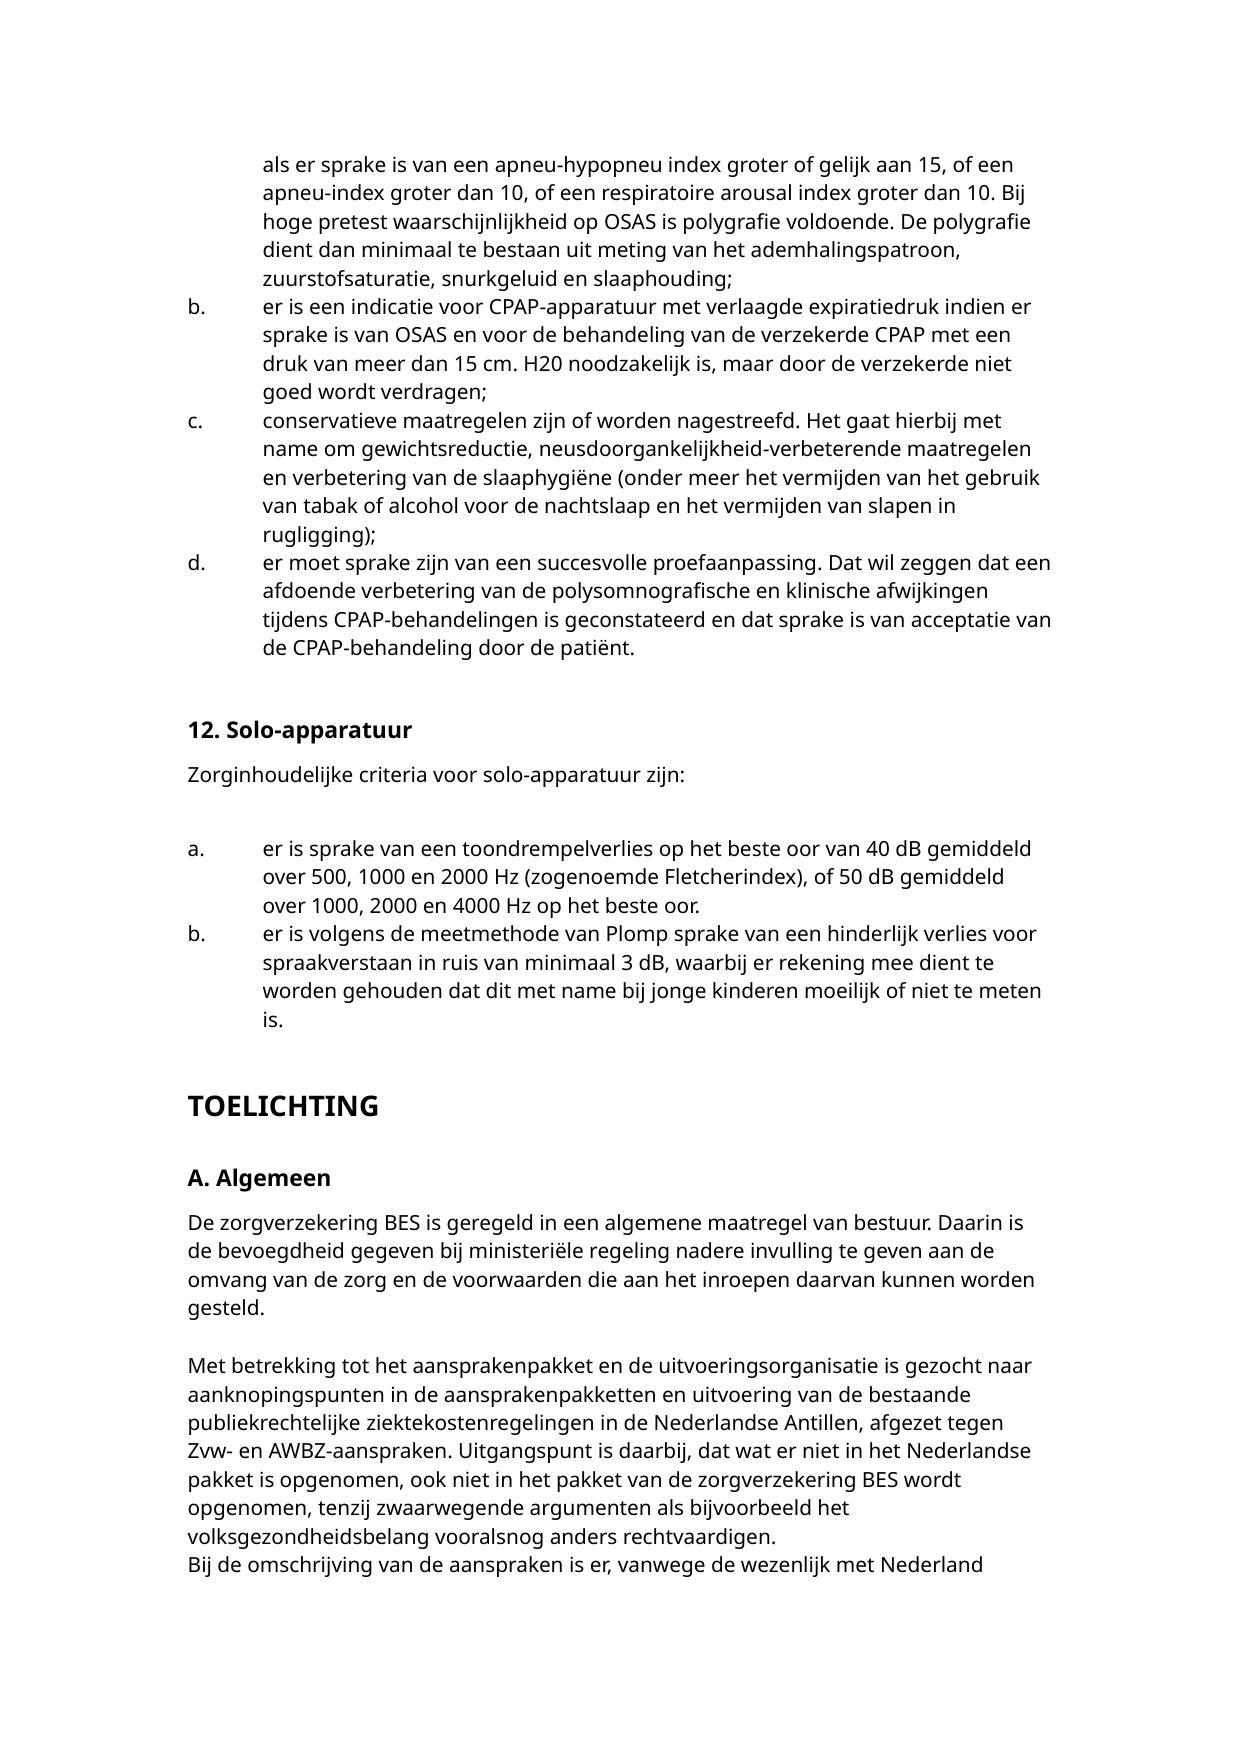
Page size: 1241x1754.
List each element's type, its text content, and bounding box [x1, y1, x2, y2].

text Bij de omschrijving van de aanspraken is er, vanwege de wezenlijk met Nederland [187, 1550, 1053, 1579]
text Met betrekking tot het aansprakenpakket en de uitvoeringsorganisatie is gezocht naar aanknopingspunten in de aansprakenpakketten en uitvoering van de bestaande publiekrechtelijke ziektekostenregelingen in de Nederlandse Antillen, afgezet tegen Zvw- en AWBZ-aanspraken. Uitgangspunt is daarbij, dat wat er niet in het Nederlandse pakket is opgenomen, ook niet in het pakket van de zorgverzekering BES wordt opgenomen, tenzij zwaarwegende argumenten als bijvoorbeeld het volksgezondheidsbelang vooralsnog anders rechtvaardigen. [187, 1351, 1053, 1550]
list er is een indicatie voor CPAP-apparatuur met verlaagde expiratiedruk indien er sprake is van OSAS en voor de behandeling van de verzekerde CPAP met een druk van meer dan 15 cm. H20 noodzakelijk is, maar door de verzekerde niet goed wordt verdragen; [187, 292, 1053, 406]
subtitle A. Algemeen [187, 1162, 1053, 1193]
list er moet sprake zijn van een succesvolle proefaanpassing. Dat wil zeggen dat een afdoende verbetering van de polysomnografische en klinische afwijkingen tijdens CPAP-behandelingen is geconstateerd en dat sprake is van acceptatie van de CPAP-behandeling door de patiënt. [187, 548, 1053, 662]
list conservatieve maatregelen zijn of worden nagestreefd. Het gaat hierbij met name om gewichtsreductie, neusdoorgankelijkheid-verbeterende maatregelen en verbetering van de slaaphygiëne (onder meer het vermijden van het gebruik van tabak of alcohol voor de nachtslaap en het vermijden van slapen in rugligging); [187, 406, 1053, 548]
subtitle 12. Solo-apparatuur [187, 714, 1053, 746]
subtitle TOELICHTING [187, 1086, 1053, 1124]
list er is volgens de meetmethode van Plomp sprake van een hinderlijk verlies voor spraakverstaan in ruis van minimaal 3 dB, waarbij er rekening mee dient te worden gehouden dat dit met name bij jonge kinderen moeilijk of niet te meten is. [187, 919, 1053, 1033]
text De zorgverzekering BES is geregeld in een algemene maatregel van bestuur. Daarin is de bevoegdheid gegeven bij ministeriële regeling nadere invulling te geven aan de omvang van de zorg en de voorwaarden die aan het inroepen daarvan kunnen worden gesteld. [187, 1208, 1053, 1322]
list er is sprake van een toondrempelverlies op het beste oor van 40 dB gemiddeld over 500, 1000 en 2000 Hz (zogenoemde Fletcherindex), of 50 dB gemiddeld over 1000, 2000 en 4000 Hz op het beste oor. [187, 834, 1053, 919]
list als er sprake is van een apneu-hypopneu index groter of gelijk aan 15, of een apneu-index groter dan 10, of een respiratoire arousal index groter dan 10. Bij hoge pretest waarschijnlijkheid op OSAS is polygrafie voldoende. De polygrafie dient dan minimaal te bestaan uit meting van het ademhalingspatroon, zuurstofsaturatie, snurkgeluid en slaaphouding; [187, 150, 1053, 292]
text Zorginhoudelijke criteria voor solo-apparatuur zijn: [187, 761, 1053, 789]
